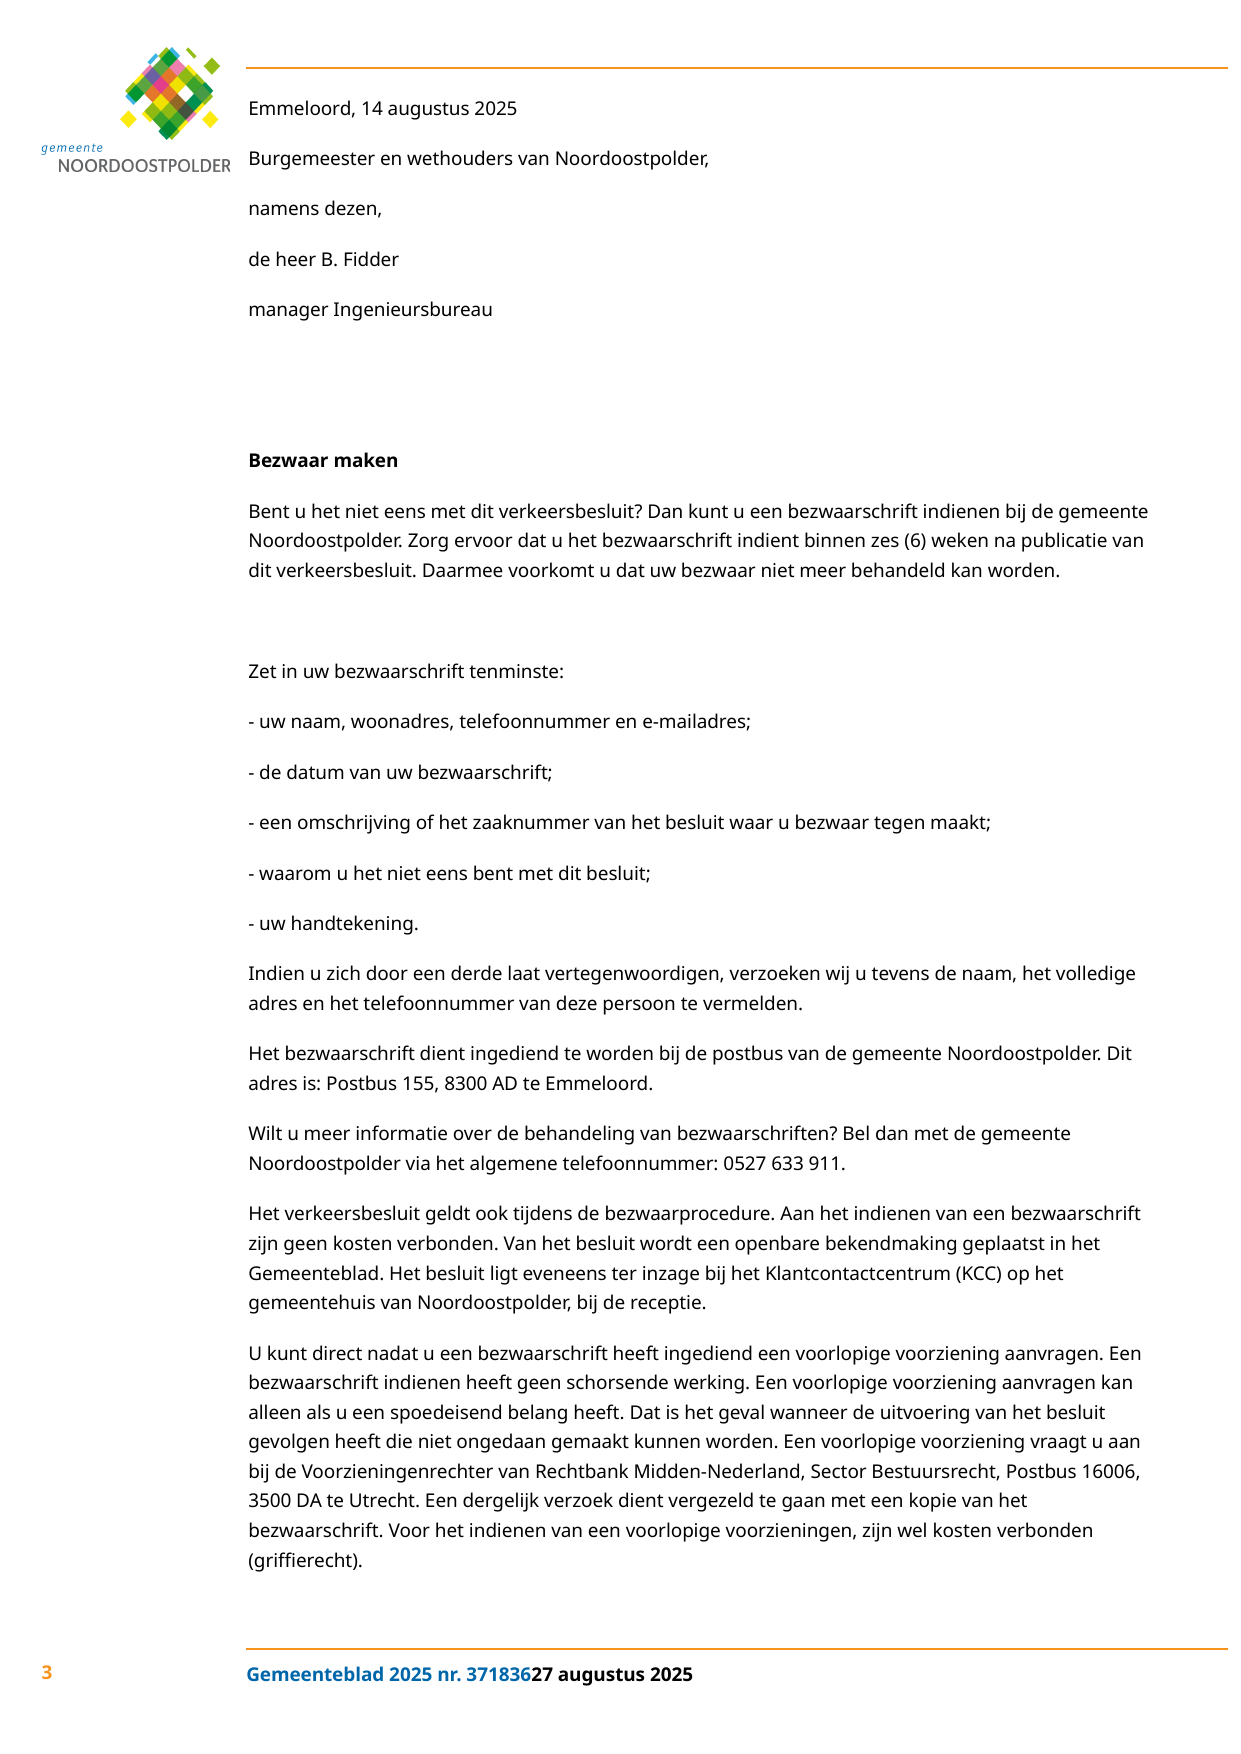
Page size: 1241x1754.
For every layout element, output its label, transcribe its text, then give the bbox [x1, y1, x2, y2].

text Wilt u meer informatie over de behandeling van bezwaarschriften? Bel dan met de gemeente Noordoostpolder via het algemene telefoonnummer: 0527 633 911. [248, 1121, 1152, 1176]
text namens dezen, [248, 196, 1152, 221]
text Burgemeester en wethouders van Noordoostpolder, [248, 145, 1152, 171]
text - een omschrijving of het zaaknummer van het besluit waar u bezwaar tegen maakt; [248, 809, 1152, 835]
text de heer B. Fidder [248, 246, 1152, 272]
text Het bezwaarschrift dient ingediend te worden bij de postbus van de gemeente Noordoostpolder. Dit adres is: Postbus 155, 8300 AD te Emmeloord. [248, 1041, 1152, 1096]
text - de datum van uw bezwaarschrift; [248, 759, 1152, 785]
text - uw naam, woonadres, telefoonnummer en e-mailadres; [248, 708, 1152, 734]
text Bezwaar maken [248, 448, 1152, 473]
text Het verkeersbesluit geldt ook tijdens de bezwaarprocedure. Aan het indienen van een bezwaarschrift zijn geen kosten verbonden. Van het besluit wordt een openbare bekendmaking geplaatst in het Gemeenteblad. Het besluit ligt eveneens ter inzage bij het Klantcontactcentrum (KCC) op het gemeentehuis van Noordoostpolder, bij de receptie. [248, 1201, 1152, 1315]
text - waarom u het niet eens bent met dit besluit; [248, 860, 1152, 886]
text Indien u zich door een derde laat vertegenwoordigen, verzoeken wij u tevens de naam, het volledige adres en het telefoonnummer van deze persoon te vermelden. [248, 961, 1152, 1016]
text manager Ingenieursbureau [248, 296, 1152, 322]
text Zet in uw bezwaarschrift tenminste: [248, 658, 1152, 684]
text Bent u het niet eens met dit verkeersbesluit? Dan kunt u een bezwaarschrift indienen bij de gemeente Noordoostpolder. Zorg ervoor dat u het bezwaarschrift indient binnen zes (6) weken na publicatie van dit verkeersbesluit. Daarmee voorkomt u dat uw bezwaar niet meer behandeld kan worden. [248, 498, 1152, 583]
text U kunt direct nadat u een bezwaarschrift heeft ingediend een voorlopige voorziening aanvragen. Een bezwaarschrift indienen heeft geen schorsende werking. Een voorlopige voorziening aanvragen kan alleen als u een spoedeisend belang heeft. Dat is het geval wanneer de uitvoering van het besluit gevolgen heeft die niet ongedaan gemaakt kunnen worden. Een voorlopige voorziening vraagt u aan bij de Voorzieningenrechter van Rechtbank Midden-Nederland, Sector Bestuursrecht, Postbus 16006, 3500 DA te Utrecht. Een dergelijk verzoek dient vergezeld te gaan met een kopie van het bezwaarschrift. Voor het indienen van een voorlopige voorzieningen, zijn wel kosten verbonden (griffierecht). [248, 1340, 1152, 1573]
text - uw handtekening. [248, 910, 1152, 936]
text Emmeloord, 14 augustus 2025 [248, 95, 1152, 121]
picture [41, 47, 231, 172]
